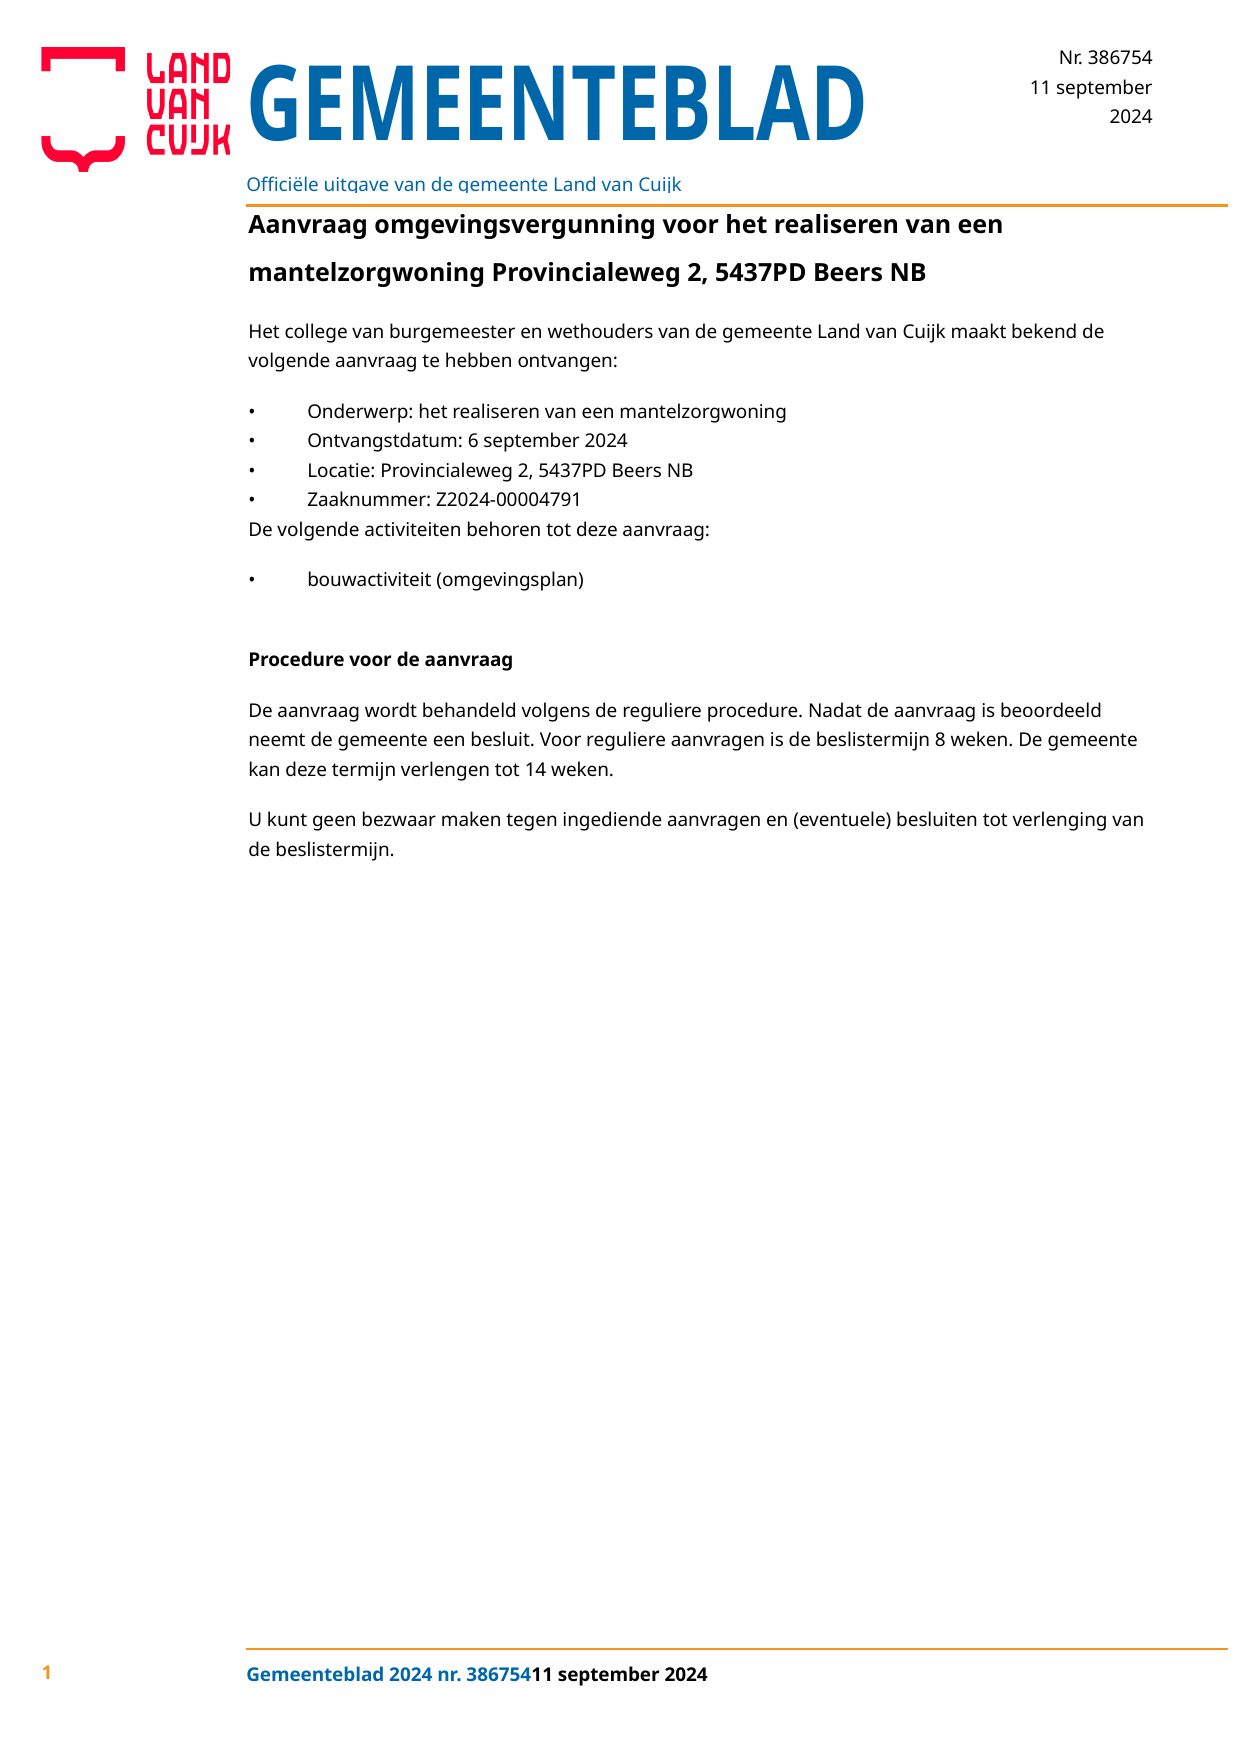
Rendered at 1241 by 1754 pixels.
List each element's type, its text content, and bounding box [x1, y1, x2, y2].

list bouwactiviteit (omgevingsplan) [248, 567, 1152, 592]
list Onderwerp: het realiseren van een mantelzorgwoning [248, 398, 1152, 424]
text Het college van burgemeester en wethouders van de gemeente Land van Cuijk maakt bekend de volgende aanvraag te hebben ontvangen: [248, 318, 1152, 373]
picture [41, 47, 231, 172]
text Procedure voor de aanvraag [248, 647, 1152, 672]
list Zaaknummer: Z2024-00004791 [248, 487, 1152, 512]
text De aanvraag wordt behandeld volgens de reguliere procedure. Nadat de aanvraag is beoordeeld neemt de gemeente een besluit. Voor reguliere aanvragen is de beslistermijn 8 weken. De gemeente kan deze termijn verlengen tot 14 weken. [248, 697, 1152, 782]
list Locatie: Provincialeweg 2, 5437PD Beers NB [248, 457, 1152, 483]
text U kunt geen bezwaar maken tegen ingediende aanvragen en (eventuele) besluiten tot verlenging van de beslistermijn. [248, 807, 1152, 862]
list Ontvangstdatum: 6 september 2024 [248, 427, 1152, 453]
text De volgende activiteiten behoren tot deze aanvraag: [248, 516, 1152, 542]
text Aanvraag omgevingsvergunning voor het realiseren van een mantelzorgwoning Provincialeweg 2, 5437PD Beers NB [248, 207, 1152, 288]
